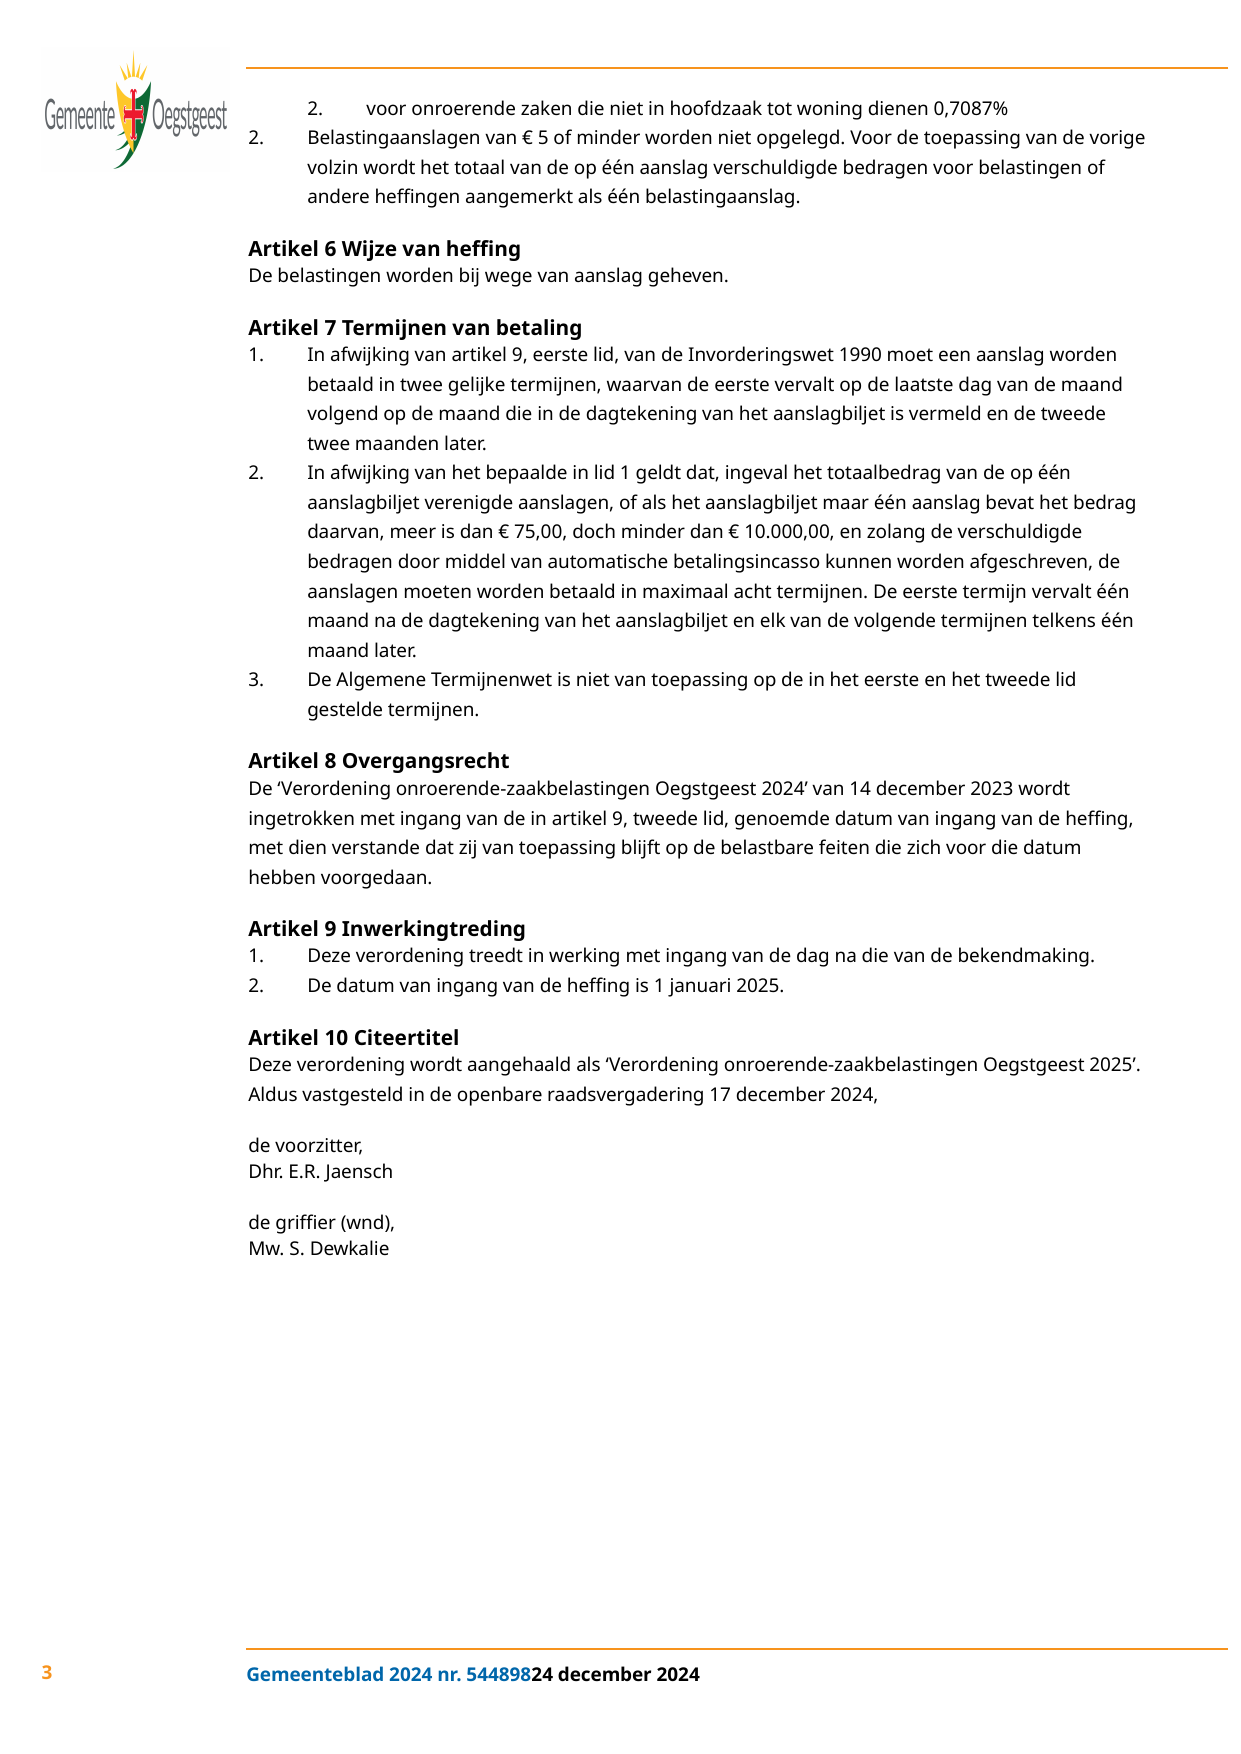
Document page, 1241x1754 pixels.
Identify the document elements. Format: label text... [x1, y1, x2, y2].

text Artikel 8 Overgangsrecht [248, 747, 1152, 775]
list voor onroerende zaken die niet in hoofdzaak tot woning dienen 0,7087% [307, 95, 1152, 121]
text Dhr. E.R. Jaensch [248, 1158, 1152, 1184]
text De ‘Verordening onroerende-zaakbelastingen Oegstgeest 2024’ van 14 december 2023 wordt ingetrokken met ingang van de in artikel 9, tweede lid, genoemde datum van ingang van de heffing, met dien verstande dat zij van toepassing blijft op de belastbare feiten die zich voor die datum hebben voorgedaan. [248, 775, 1152, 889]
list Deze verordening treedt in werking met ingang van de dag na die van de bekendmaking. [248, 943, 1152, 968]
list In afwijking van artikel 9, eerste lid, van de Invorderingswet 1990 moet een aanslag worden betaald in twee gelijke termijnen, waarvan de eerste vervalt op de laatste dag van de maand volgend op de maand die in de dagtekening van het aanslagbiljet is vermeld en de tweede twee maanden later. [248, 341, 1152, 456]
list De Algemene Termijnenwet is niet van toepassing op de in het eerste en het tweede lid gestelde termijnen. [248, 667, 1152, 722]
list De datum van ingang van de heffing is 1 januari 2025. [248, 972, 1152, 998]
text Artikel 9 Inwerkingtreding [248, 914, 1152, 943]
list Belastingaanslagen van € 5 of minder worden niet opgelegd. Voor de toepassing van de vorige volzin wordt het totaal van de op één aanslag verschuldigde bedragen voor belastingen of andere heffingen aangemerkt als één belastingaanslag. [248, 124, 1152, 209]
list In afwijking van het bepaalde in lid 1 geldt dat, ingeval het totaalbedrag van de op één aanslagbiljet verenigde aanslagen, of als het aanslagbiljet maar één aanslag bevat het bedrag daarvan, meer is dan € 75,00, doch minder dan € 10.000,00, en zolang de verschuldigde bedragen door middel van automatische betalingsincasso kunnen worden afgeschreven, de aanslagen moeten worden betaald in maximaal acht termijnen. De eerste termijn vervalt één maand na de dagtekening van het aanslagbiljet en elk van de volgende termijnen telkens één maand later. [248, 459, 1152, 663]
text de griffier (wnd), [248, 1209, 1152, 1235]
text Artikel 7 Termijnen van betaling [248, 313, 1152, 341]
text Artikel 10 Citeertitel [248, 1023, 1152, 1051]
text Deze verordening wordt aangehaald als ‘Verordening onroerende-zaakbelastingen Oegstgeest 2025’. [248, 1051, 1152, 1077]
text de voorzitter, [248, 1132, 1152, 1158]
text Artikel 6 Wijze van heffing [248, 234, 1152, 262]
text Aldus vastgesteld in de openbare raadsvergadering 17 december 2024, [248, 1081, 1152, 1106]
text Mw. S. Dewkalie [248, 1235, 1152, 1261]
text De belastingen worden bij wege van aanslag geheven. [248, 262, 1152, 288]
picture [41, 47, 231, 172]
